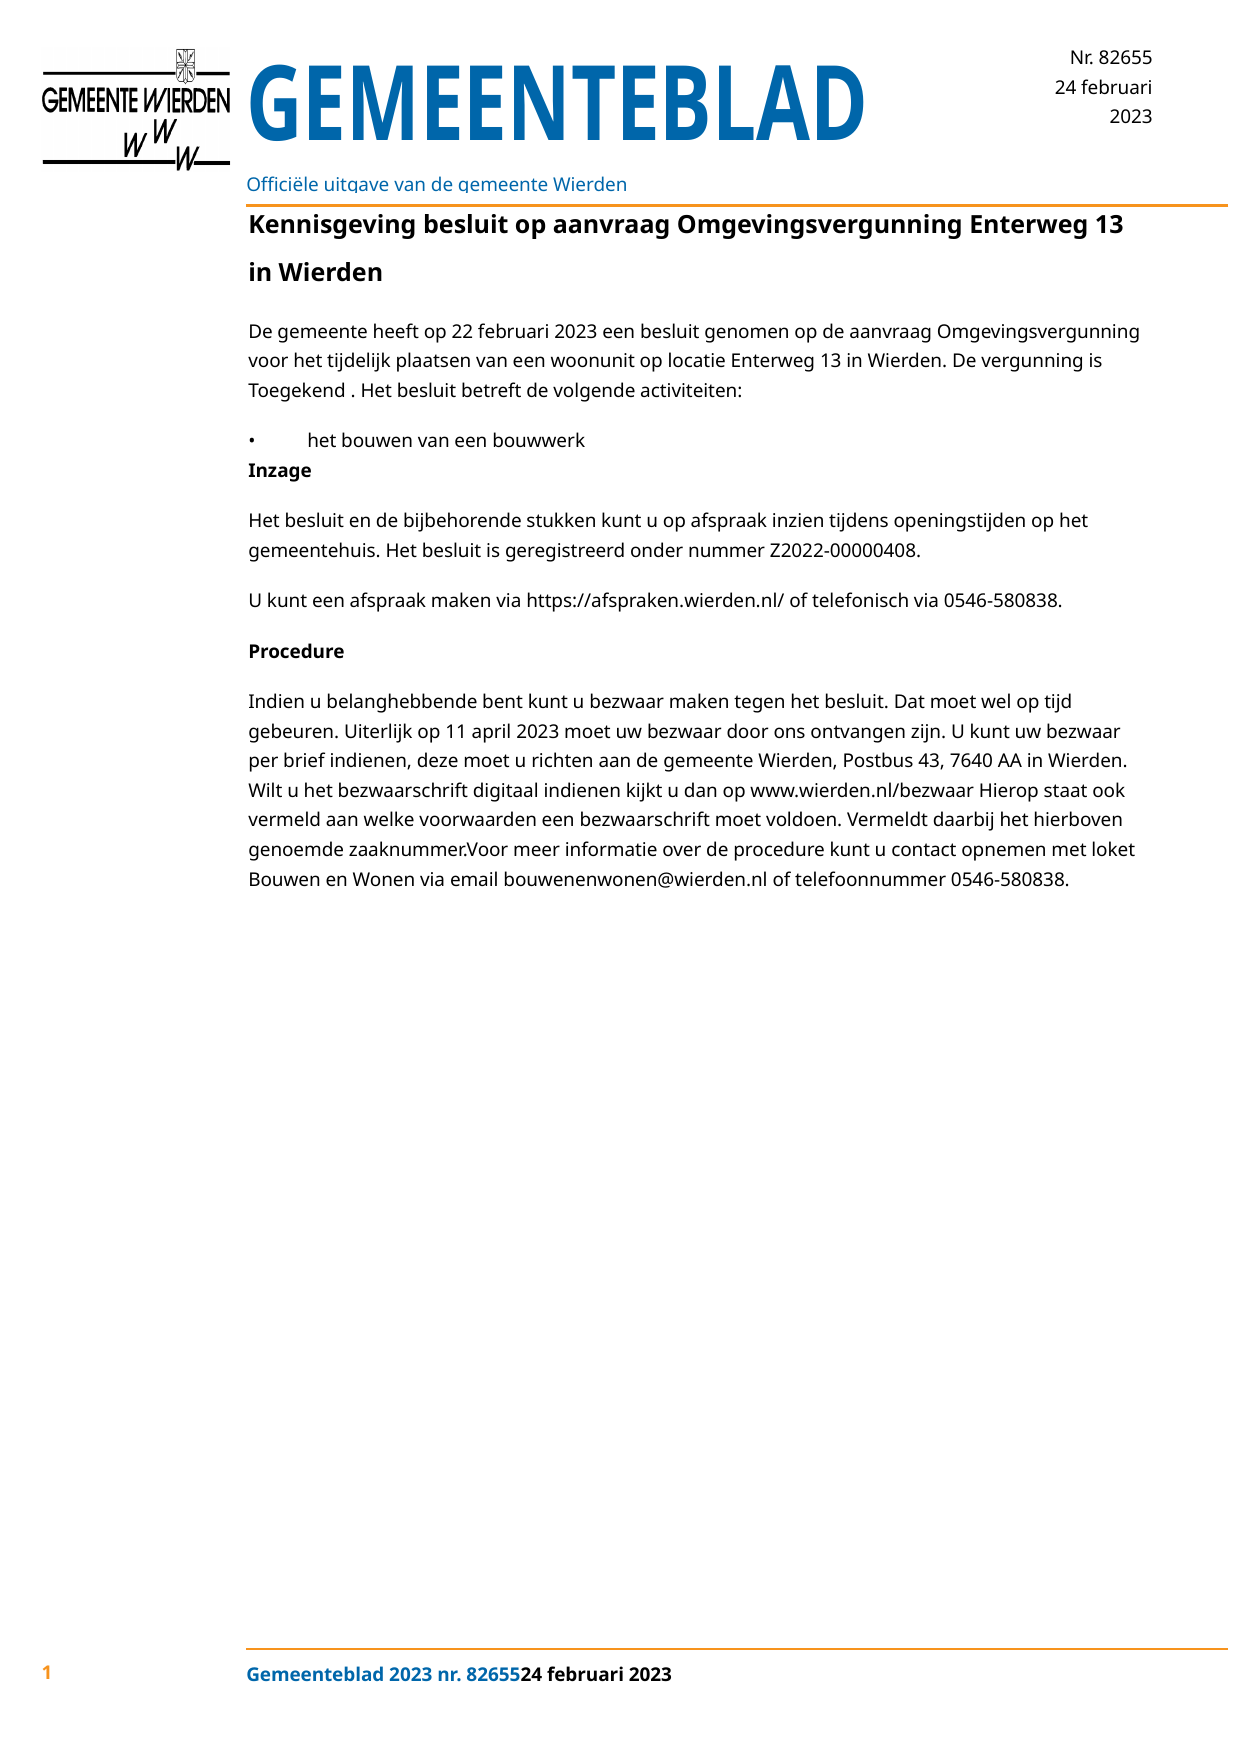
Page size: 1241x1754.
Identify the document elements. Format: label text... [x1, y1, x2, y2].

text Inzage [248, 457, 1152, 483]
text Het besluit en de bijbehorende stukken kunt u op afspraak inzien tijdens openingstijden op het gemeentehuis. Het besluit is geregistreerd onder nummer Z2022-00000408. [248, 507, 1152, 563]
picture [41, 47, 231, 172]
list het bouwen van een bouwwerk [248, 427, 1152, 453]
text Indien u belanghebbende bent kunt u bezwaar maken tegen het besluit. Dat moet wel op tijd gebeuren. Uiterlijk op 11 april 2023 moet uw bezwaar door ons ontvangen zijn. U kunt uw bezwaar per brief indienen, deze moet u richten aan de gemeente Wierden, Postbus 43, 7640 AA in Wierden. Wilt u het bezwaarschrift digitaal indienen kijkt u dan op www.wierden.nl/bezwaar Hierop staat ook vermeld aan welke voorwaarden een bezwaarschrift moet voldoen. Vermeldt daarbij het hierboven genoemde zaaknummer.Voor meer informatie over de procedure kunt u contact opnemen met loket Bouwen en Wonen via email bouwenenwonen@wierden.nl of telefoonnummer 0546-580838. [248, 688, 1152, 892]
text De gemeente heeft op 22 februari 2023 een besluit genomen op de aanvraag Omgevingsvergunning voor het tijdelijk plaatsen van een woonunit op locatie Enterweg 13 in Wierden. De vergunning is Toegekend . Het besluit betreft de volgende activiteiten: [248, 318, 1152, 403]
text U kunt een afspraak maken via https://afspraken.wierden.nl/ of telefonisch via 0546-580838. [248, 587, 1152, 613]
text Procedure [248, 638, 1152, 664]
text Kennisgeving besluit op aanvraag Omgevingsvergunning Enterweg 13 in Wierden [248, 207, 1152, 288]
